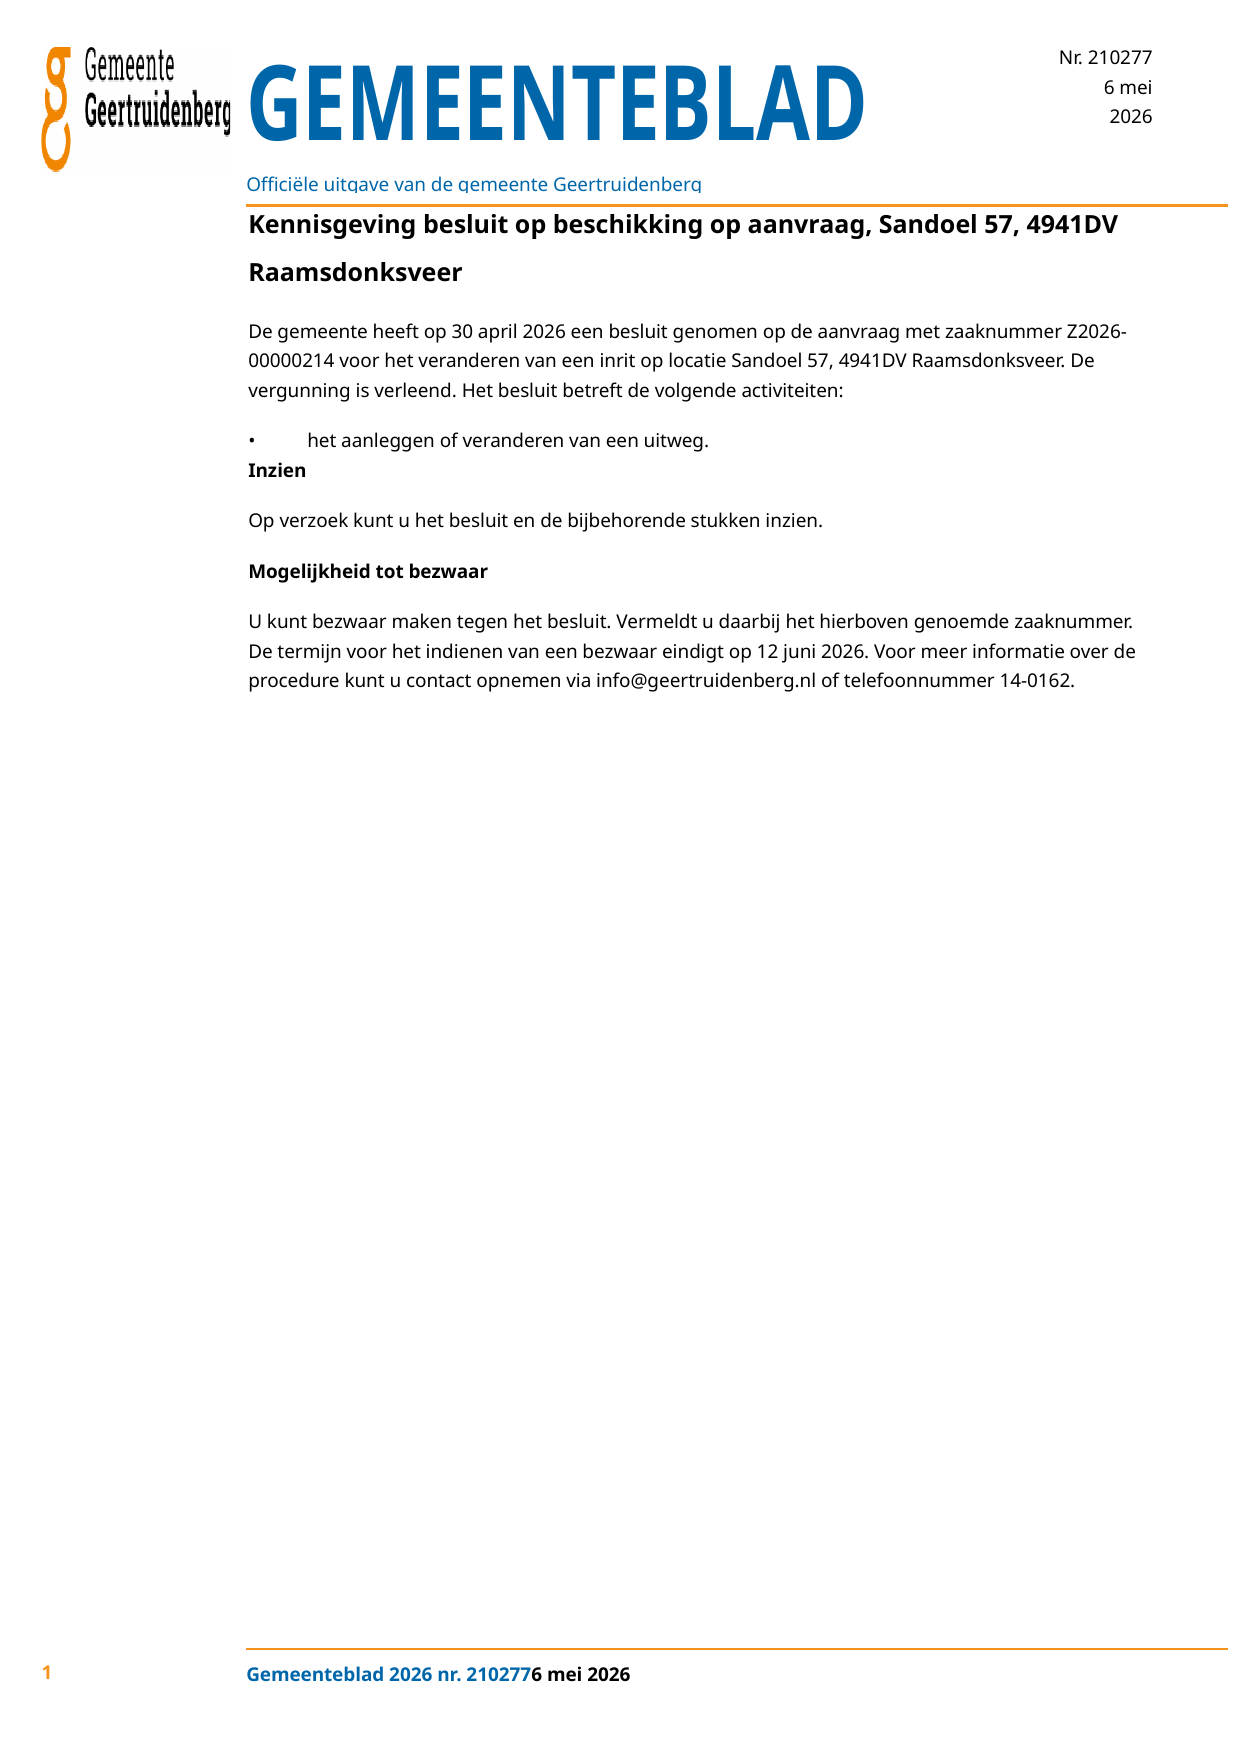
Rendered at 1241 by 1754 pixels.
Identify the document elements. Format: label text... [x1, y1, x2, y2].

picture [41, 47, 231, 172]
text Op verzoek kunt u het besluit en de bijbehorende stukken inzien. [248, 507, 1152, 533]
text Inzien [248, 457, 1152, 483]
text U kunt bezwaar maken tegen het besluit. Vermeldt u daarbij het hierboven genoemde zaaknummer. De termijn voor het indienen van een bezwaar eindigt op 12 juni 2026. Voor meer informatie over de procedure kunt u contact opnemen via info@geertruidenberg.nl of telefoonnummer 14-0162. [248, 608, 1152, 693]
text De gemeente heeft op 30 april 2026 een besluit genomen op de aanvraag met zaaknummer Z2026-00000214 voor het veranderen van een inrit op locatie Sandoel 57, 4941DV Raamsdonksveer. De vergunning is verleend. Het besluit betreft de volgende activiteiten: [248, 318, 1152, 403]
text Mogelijkheid tot bezwaar [248, 558, 1152, 584]
text Kennisgeving besluit op beschikking op aanvraag, Sandoel 57, 4941DV Raamsdonksveer [248, 207, 1152, 288]
list het aanleggen of veranderen van een uitweg. [248, 427, 1152, 453]
